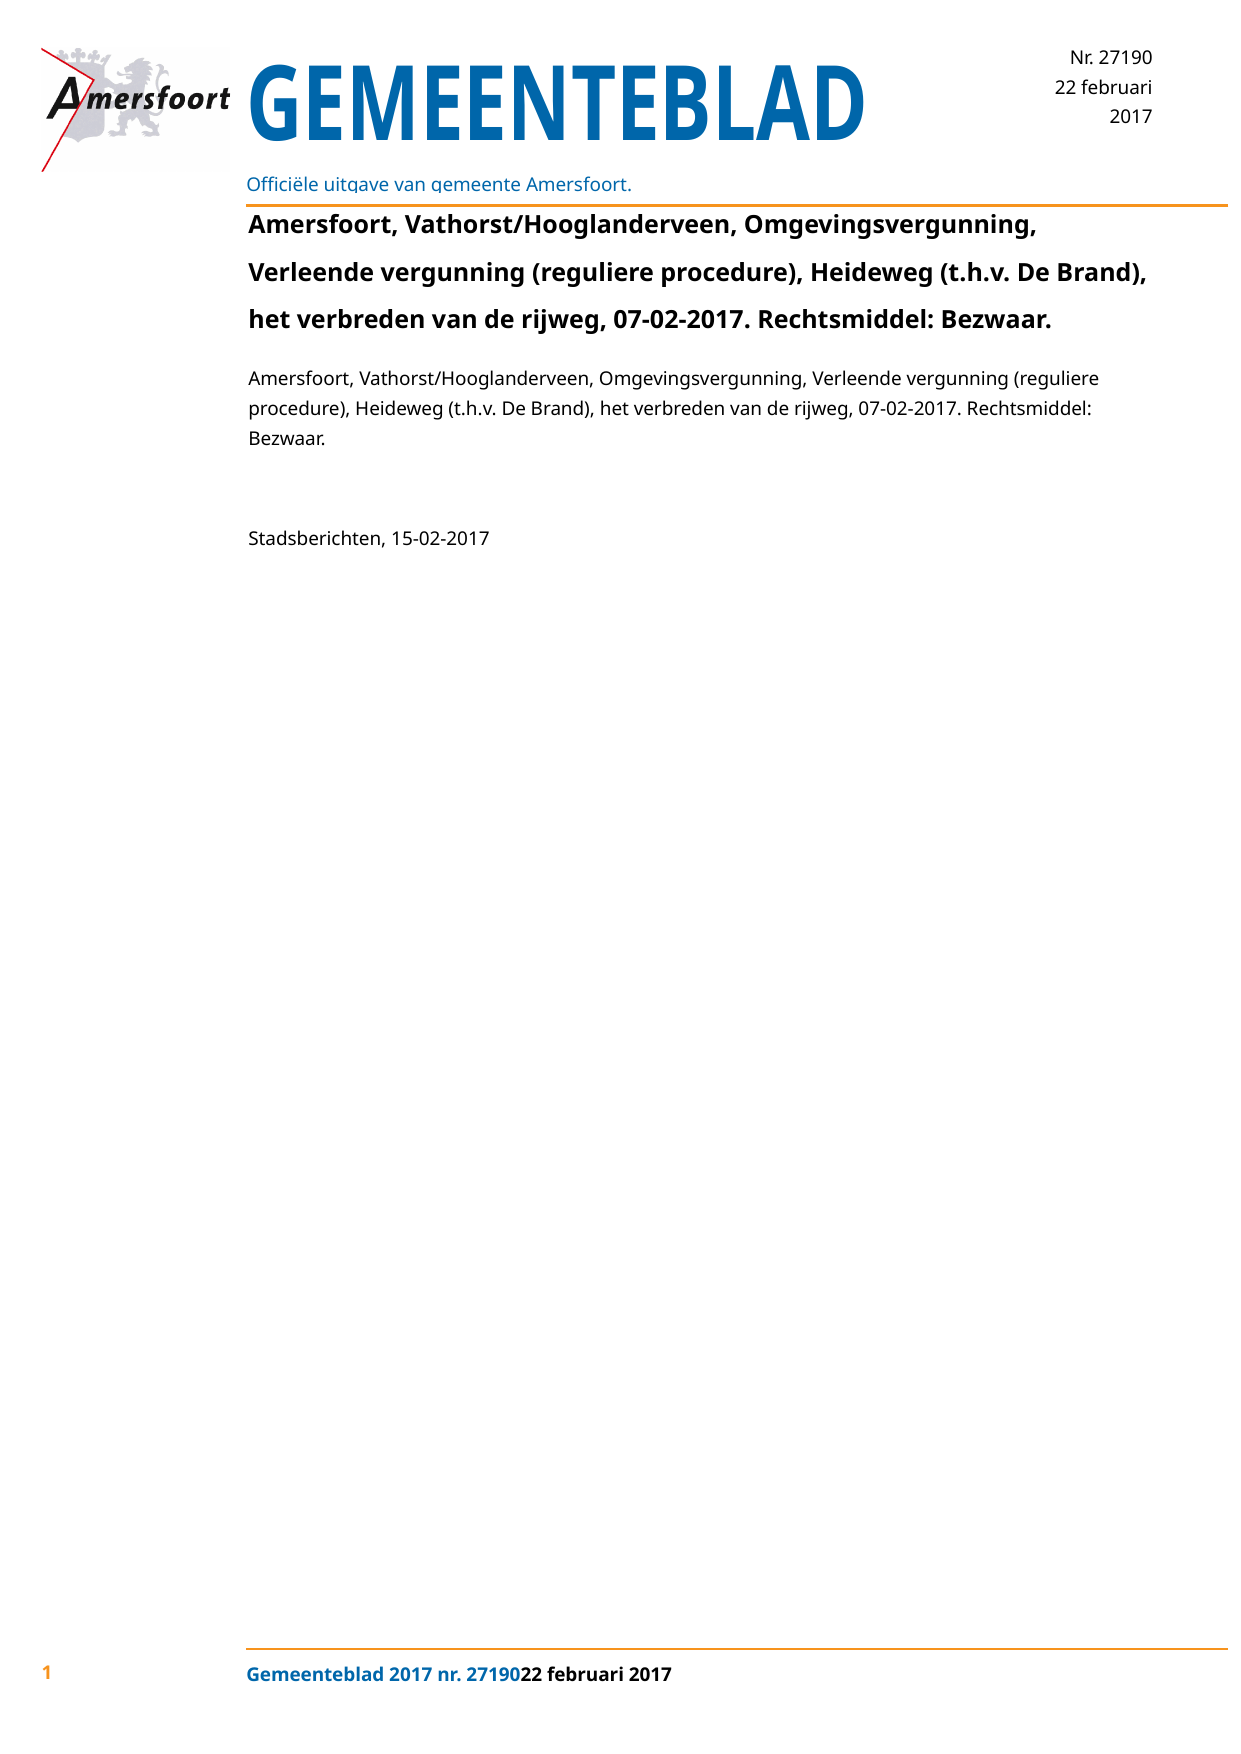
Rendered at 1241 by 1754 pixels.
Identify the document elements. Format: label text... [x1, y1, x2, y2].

text Amersfoort, Vathorst/Hooglanderveen, Omgevingsvergunning, Verleende vergunning (reguliere procedure), Heideweg (t.h.v. De Brand), het verbreden van de rijweg, 07-02-2017. Rechtsmiddel: Bezwaar. [248, 366, 1152, 450]
text Stadsberichten, 15-02-2017 [248, 526, 1152, 551]
text Amersfoort, Vathorst/Hooglanderveen, Omgevingsvergunning, Verleende vergunning (reguliere procedure), Heideweg (t.h.v. De Brand), het verbreden van de rijweg, 07-02-2017. Rechtsmiddel: Bezwaar. [248, 207, 1152, 336]
picture [41, 47, 231, 172]
